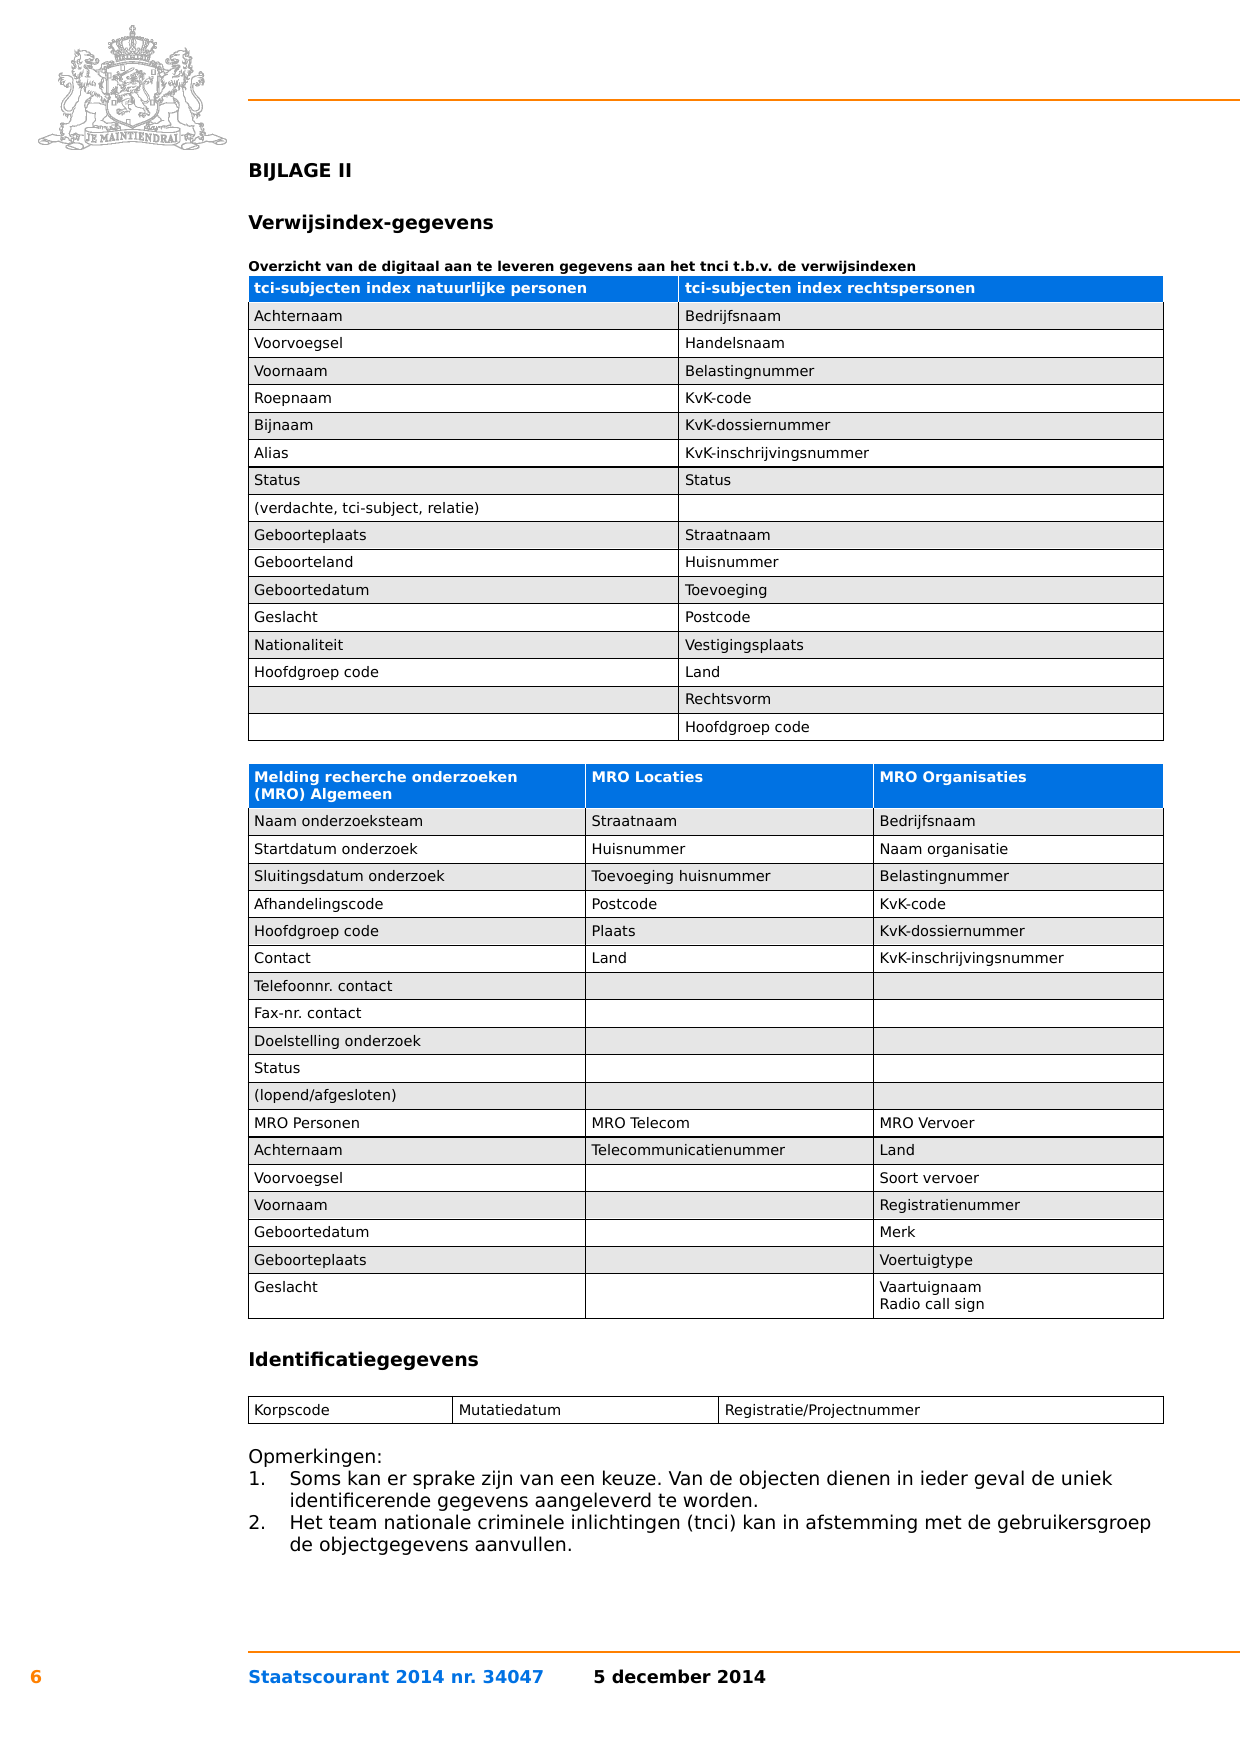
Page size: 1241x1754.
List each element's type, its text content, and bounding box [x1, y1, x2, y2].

table_cell Hoofdgroep code [249, 918, 585, 944]
table_cell Postcode [679, 604, 1163, 631]
table_cell Telecommunicatienummer [586, 1138, 873, 1164]
table_cell [874, 973, 1163, 999]
text Opmerkingen: [248, 1446, 1163, 1468]
table_cell KvK-inschrijvingsnummer [679, 440, 1163, 466]
table_cell Huisnummer [586, 836, 873, 862]
table_cell [679, 495, 1163, 521]
table_cell Bijnaam [249, 413, 678, 439]
table_cell [586, 1165, 873, 1191]
table_cell Geboortedatum [249, 577, 678, 603]
table_cell [249, 714, 678, 740]
table_cell Belastingnummer [679, 358, 1163, 384]
table_cell Geboorteland [249, 550, 678, 576]
table_header Korpscode [249, 1397, 452, 1423]
table_cell KvK-inschrijvingsnummer [874, 946, 1163, 972]
table_header Mutatiedatum [453, 1397, 718, 1423]
table_cell Geboorteplaats [249, 522, 678, 548]
table_header Registratie/Projectnummer [719, 1397, 1163, 1423]
table_cell [586, 1083, 873, 1109]
table_cell Merk [874, 1220, 1163, 1246]
text 2. Het team nationale criminele inlichtingen (tnci) kan in afstemming met de gebruikersgroep de objectgegevens aanvullen. [248, 1512, 1163, 1556]
table_cell Achternaam [249, 1138, 585, 1164]
table_cell tci-subjecten index rechtspersonen [679, 276, 1163, 302]
table_cell KvK-dossiernummer [874, 918, 1163, 944]
table_cell Land [874, 1138, 1163, 1164]
table_cell Sluitingsdatum onderzoek [249, 864, 585, 890]
table_cell Voorvoegsel [249, 330, 678, 357]
table_cell Bedrijfsnaam [679, 303, 1163, 329]
table_cell Straatnaam [679, 522, 1163, 548]
table_cell Afhandelingscode [249, 891, 585, 917]
table_cell (lopend/afgesloten) [249, 1083, 585, 1109]
picture [38, 25, 227, 150]
table_header Melding recherche onderzoeken (MRO) Algemeen [249, 764, 585, 808]
table_cell Land [586, 946, 873, 972]
table_cell Vestigingsplaats [679, 632, 1163, 658]
table_cell Voertuigtype [874, 1247, 1163, 1273]
table_cell Bedrijfsnaam [874, 809, 1163, 835]
table_cell KvK-code [679, 385, 1163, 412]
table_cell [586, 1274, 873, 1318]
table_cell (verdachte, tci-subject, relatie) [249, 495, 678, 521]
table_cell [874, 1055, 1163, 1082]
table_cell [874, 1028, 1163, 1054]
table_cell Geslacht [249, 604, 678, 631]
table_cell [586, 1055, 873, 1082]
table_cell Doelstelling onderzoek [249, 1028, 585, 1054]
table_cell Land [679, 659, 1163, 686]
table_cell Roepnaam [249, 385, 678, 412]
table_cell [874, 1083, 1163, 1109]
table_cell Startdatum onderzoek [249, 836, 585, 862]
table_cell Contact [249, 946, 585, 972]
table_cell Telefoonnr. contact [249, 973, 585, 999]
subtitle BIJLAGE II [248, 160, 1163, 182]
table_cell Toevoeging [679, 577, 1163, 603]
table_cell Hoofdgroep code [249, 659, 678, 686]
table_cell Geboortedatum [249, 1220, 585, 1246]
table_cell Voorvoegsel [249, 1165, 585, 1191]
table_cell Hoofdgroep code [679, 714, 1163, 740]
table_cell Status [249, 1055, 585, 1082]
table_cell Huisnummer [679, 550, 1163, 576]
table_cell Toevoeging huisnummer [586, 864, 873, 890]
table_cell Status [679, 468, 1163, 494]
table_cell Plaats [586, 918, 873, 944]
table_cell [586, 1028, 873, 1054]
table_cell Straatnaam [586, 809, 873, 835]
table_cell Fax-nr. contact [249, 1000, 585, 1027]
table_cell Naam organisatie [874, 836, 1163, 862]
table_cell Geboorteplaats [249, 1247, 585, 1273]
table_cell Belastingnummer [874, 864, 1163, 890]
text 1. Soms kan er sprake zijn van een keuze. Van de objecten dienen in ieder geval de uniek identificerende gegevens aangeleverd te worden. [248, 1468, 1163, 1512]
table_header MRO Organisaties [874, 764, 1163, 808]
table_header MRO Locaties [586, 764, 873, 808]
subtitle Identificatiegegevens [248, 1349, 1163, 1371]
table_cell Naam onderzoeksteam [249, 809, 585, 835]
table_cell MRO Vervoer [874, 1110, 1163, 1136]
table_cell KvK-code [874, 891, 1163, 917]
table_cell Geslacht [249, 1274, 585, 1318]
table_cell Vaartuignaam Radio call sign [874, 1274, 1163, 1318]
table_cell MRO Telecom [586, 1110, 873, 1136]
table_cell [586, 1000, 873, 1027]
table_cell [586, 1220, 873, 1246]
table_cell Rechtsvorm [679, 687, 1163, 713]
subtitle Verwijsindex-gegevens [248, 212, 1163, 234]
table_cell Achternaam [249, 303, 678, 329]
table_cell Soort vervoer [874, 1165, 1163, 1191]
table_cell MRO Personen [249, 1110, 585, 1136]
table_cell [586, 973, 873, 999]
table_cell Handelsnaam [679, 330, 1163, 357]
table_cell KvK-dossiernummer [679, 413, 1163, 439]
table_cell Voornaam [249, 358, 678, 384]
table_cell Alias [249, 440, 678, 466]
table_cell [874, 1000, 1163, 1027]
table_cell [586, 1247, 873, 1273]
table_cell Registratienummer [874, 1192, 1163, 1218]
table_cell tci-subjecten index natuurlijke personen [249, 276, 678, 302]
table_cell Status [249, 468, 678, 494]
table_cell Voornaam [249, 1192, 585, 1218]
table_cell Postcode [586, 891, 873, 917]
table_cell Nationaliteit [249, 632, 678, 658]
table_header Overzicht van de digitaal aan te leveren gegevens aan het tnci t.b.v. de verwijsindexen [248, 259, 1163, 274]
table_cell [586, 1192, 873, 1218]
table_cell [249, 687, 678, 713]
